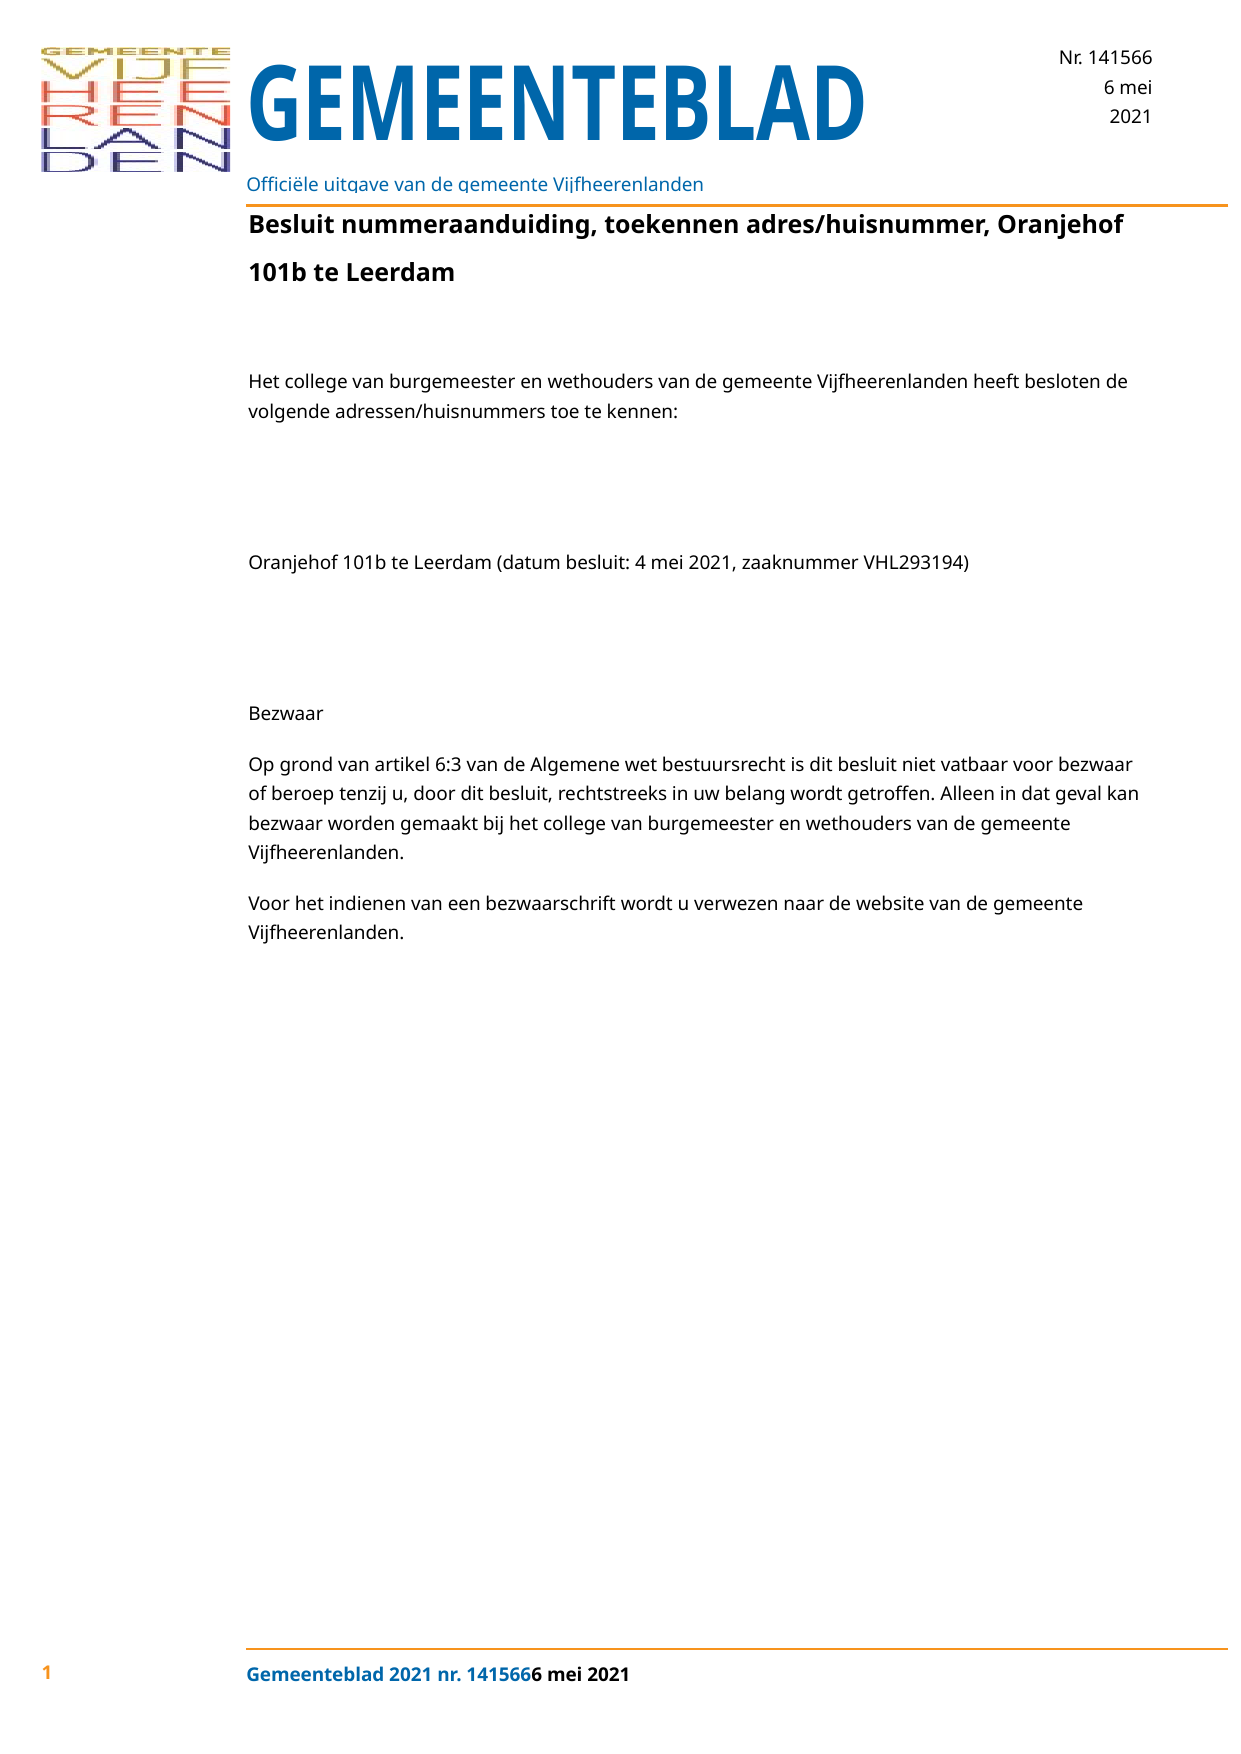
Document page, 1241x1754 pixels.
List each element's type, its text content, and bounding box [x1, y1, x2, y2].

text Besluit nummeraanduiding, toekennen adres/huisnummer, Oranjehof 101b te Leerdam [248, 207, 1152, 288]
text Oranjehof 101b te Leerdam (datum besluit: 4 mei 2021, zaaknummer VHL293194) [248, 549, 1152, 575]
text Het college van burgemeester en wethouders van de gemeente Vijfheerenlanden heeft besloten de volgende adressen/huisnummers toe te kennen: [248, 368, 1152, 424]
text Voor het indienen van een bezwaarschrift wordt u verwezen naar de website van de gemeente Vijfheerenlanden. [248, 890, 1152, 945]
picture [41, 47, 231, 172]
text Op grond van artikel 6:3 van de Algemene wet bestuursrecht is dit besluit niet vatbaar voor bezwaar of beroep tenzij u, door dit besluit, rechtstreeks in uw belang wordt getroffen. Alleen in dat geval kan bezwaar worden gemaakt bij het college van burgemeester en wethouders van de gemeente Vijfheerenlanden. [248, 751, 1152, 865]
text Bezwaar [248, 700, 1152, 726]
